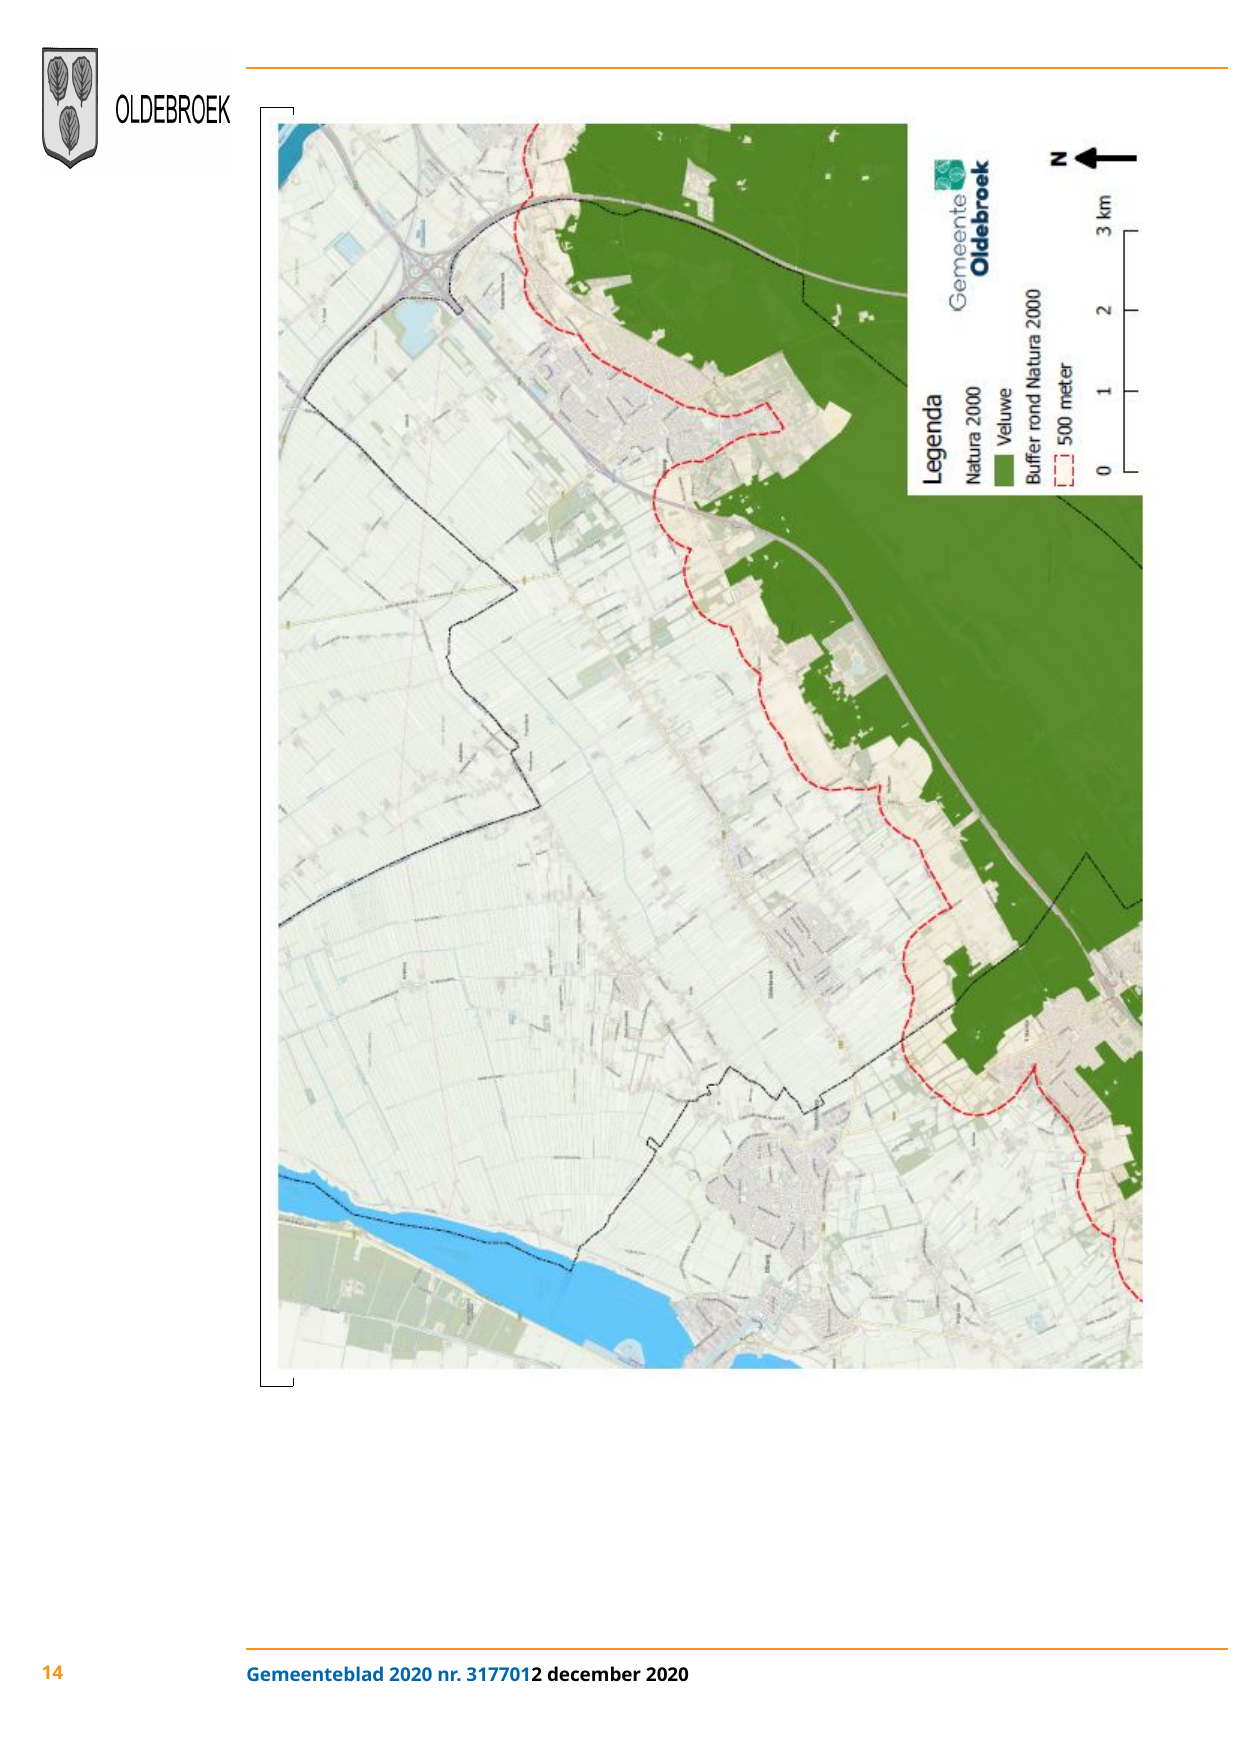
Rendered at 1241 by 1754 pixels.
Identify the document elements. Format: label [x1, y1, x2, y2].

picture [268, 115, 1155, 1378]
picture [41, 47, 231, 172]
